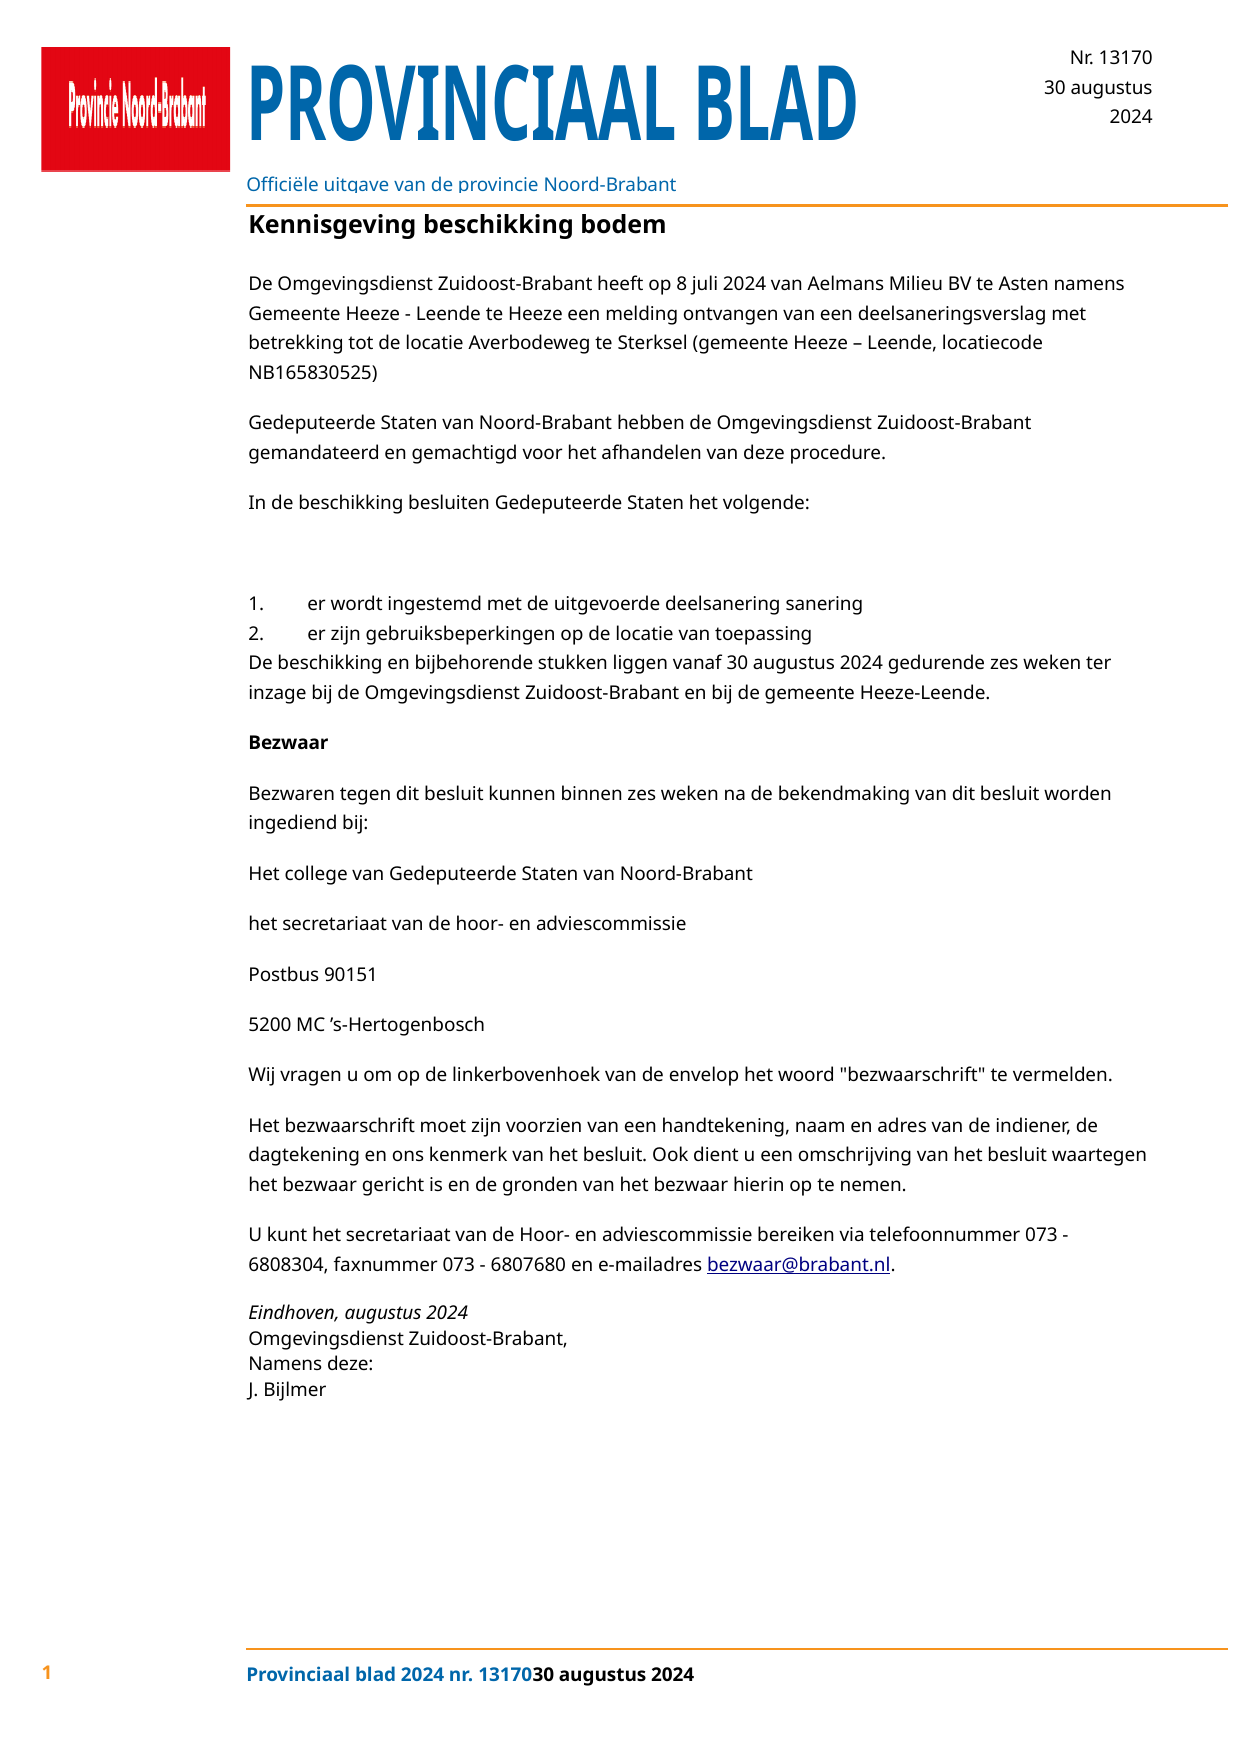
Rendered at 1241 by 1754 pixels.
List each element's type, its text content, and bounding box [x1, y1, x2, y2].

text De beschikking en bijbehorende stukken liggen vanaf 30 augustus 2024 gedurende zes weken ter inzage bij de Omgevingsdienst Zuidoost-Brabant en bij de gemeente Heeze-Leende. [248, 649, 1152, 705]
text Omgevingsdienst Zuidoost-Brabant, [248, 1325, 1152, 1350]
list er wordt ingestemd met de uitgevoerde deelsanering sanering [248, 590, 1152, 616]
text Het college van Gedeputeerde Staten van Noord-Brabant [248, 860, 1152, 886]
text Kennisgeving beschikking bodem [248, 207, 1152, 241]
text 5200 MC ’s-Hertogenbosch [248, 1011, 1152, 1037]
list er zijn gebruiksbeperkingen op de locatie van toepassing [248, 620, 1152, 646]
text In de beschikking besluiten Gedeputeerde Staten het volgende: [248, 489, 1152, 515]
text Bezwaren tegen dit besluit kunnen binnen zes weken na de bekendmaking van dit besluit worden ingediend bij: [248, 780, 1152, 835]
text Het bezwaarschrift moet zijn voorzien van een handtekening, naam en adres van de indiener, de dagtekening en ons kenmerk van het besluit. Ook dient u een omschrijving van het besluit waartegen het bezwaar gericht is en de gronden van het bezwaar hierin op te nemen. [248, 1112, 1152, 1197]
text het secretariaat van de hoor- en adviescommissie [248, 910, 1152, 936]
text Bezwaar [248, 729, 1152, 755]
picture [41, 47, 231, 172]
text U kunt het secretariaat van de Hoor- en adviescommissie bereiken via telefoonnummer 073 - 6808304, faxnummer 073 - 6807680 en e-mailadres bezwaar@brabant.nl. [248, 1222, 1152, 1277]
text Postbus 90151 [248, 961, 1152, 986]
text Wij vragen u om op de linkerbovenhoek van de envelop het woord "bezwaarschrift" te vermelden. [248, 1062, 1152, 1087]
text Namens deze: [248, 1350, 1152, 1376]
text De Omgevingsdienst Zuidoost-Brabant heeft op 8 juli 2024 van Aelmans Milieu BV te Asten namens Gemeente Heeze - Leende te Heeze een melding ontvangen van een deelsaneringsverslag met betrekking tot de locatie Averbodeweg te Sterksel (gemeente Heeze – Leende, locatiecode NB165830525) [248, 270, 1152, 385]
text Gedeputeerde Staten van Noord-Brabant hebben de Omgevingsdienst Zuidoost-Brabant gemandateerd en gemachtigd voor het afhandelen van deze procedure. [248, 409, 1152, 465]
text Eindhoven, augustus 2024 [248, 1299, 1152, 1325]
text J. Bijlmer [248, 1376, 1152, 1402]
